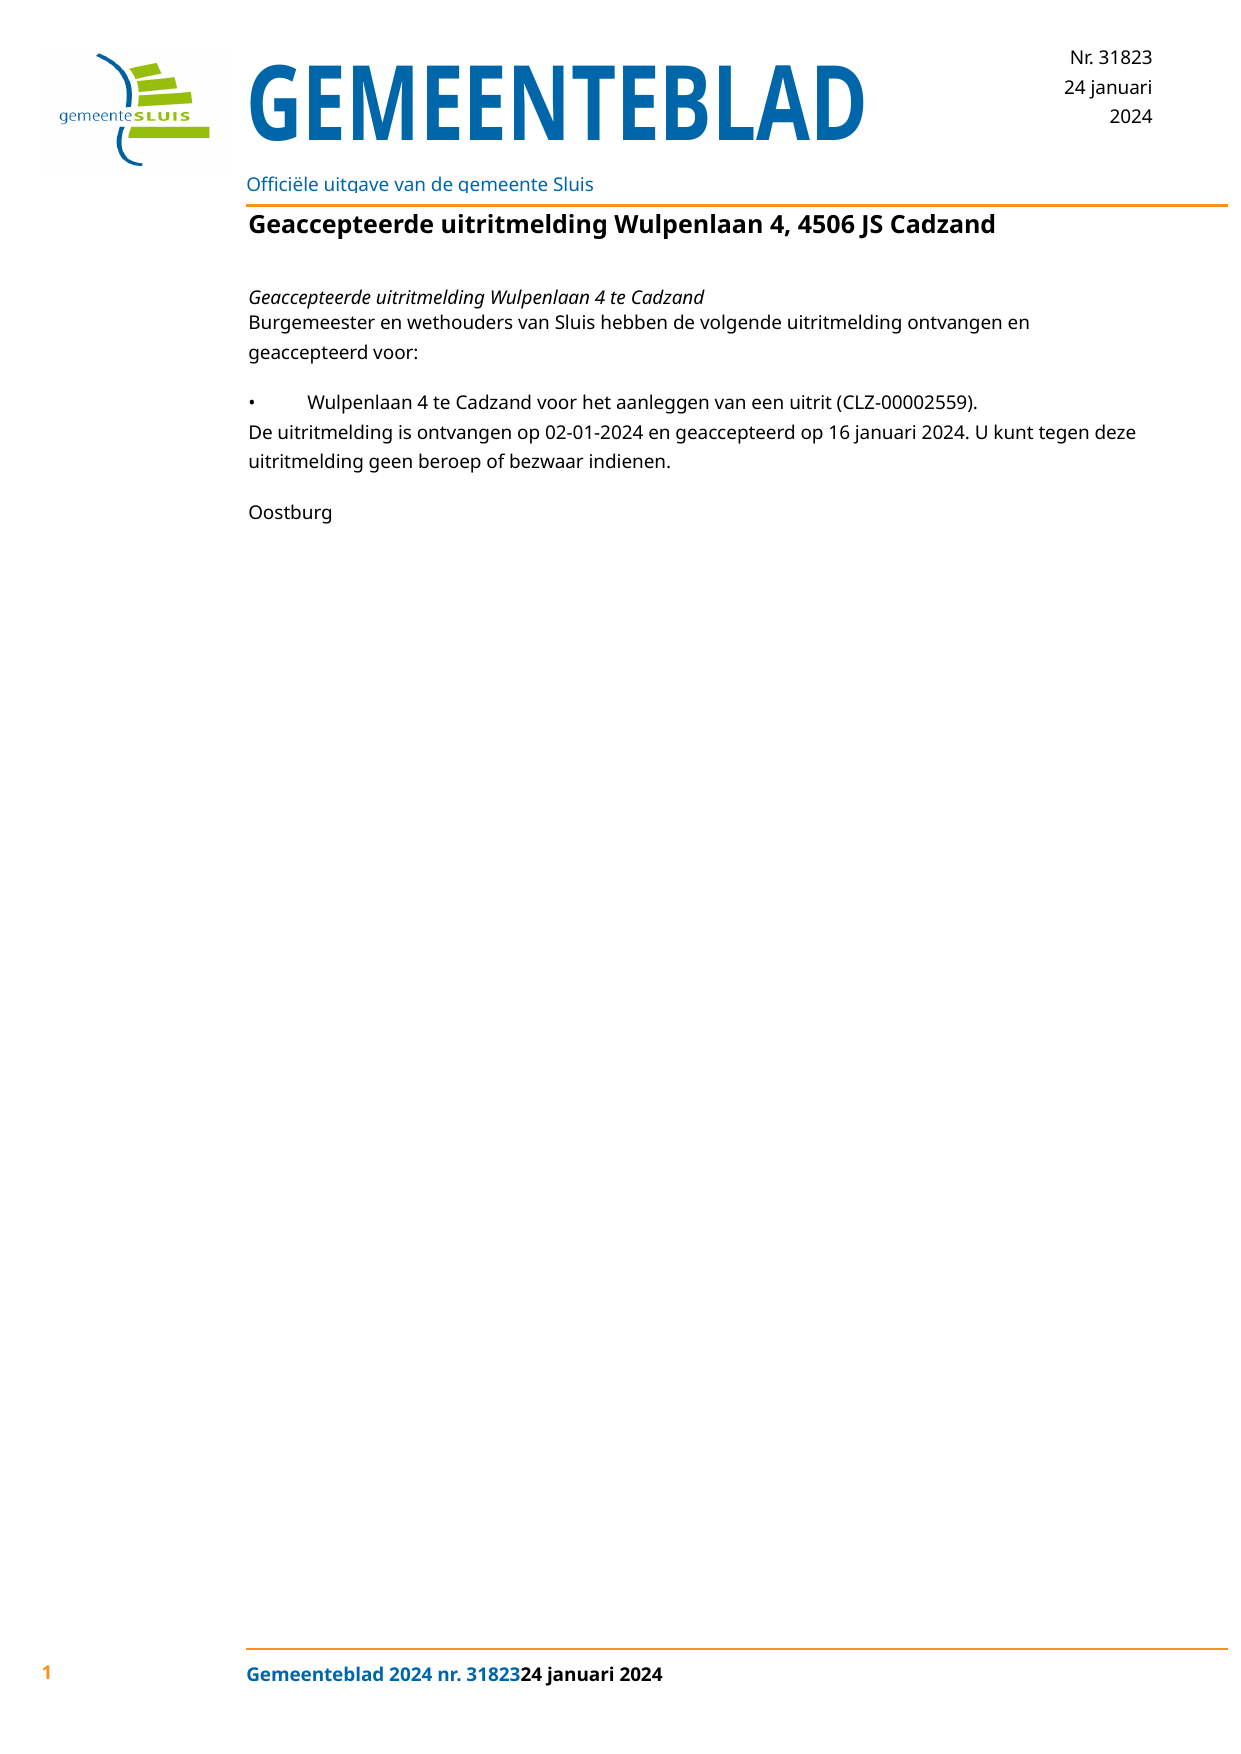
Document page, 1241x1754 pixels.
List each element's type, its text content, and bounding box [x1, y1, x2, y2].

text De uitritmelding is ontvangen op 02-01-2024 en geaccepteerd op 16 januari 2024. U kunt tegen deze uitritmelding geen beroep of bezwaar indienen. [248, 419, 1152, 474]
list Wulpenlaan 4 te Cadzand voor het aanleggen van een uitrit (CLZ-00002559). [248, 389, 1152, 415]
text Oostburg [248, 499, 1152, 525]
text Burgemeester en wethouders van Sluis hebben de volgende uitritmelding ontvangen en geaccepteerd voor: [248, 309, 1152, 365]
picture [41, 47, 231, 172]
text Geaccepteerde uitritmelding Wulpenlaan 4, 4506 JS Cadzand [248, 207, 1152, 241]
text Geaccepteerde uitritmelding Wulpenlaan 4 te Cadzand [248, 284, 1152, 309]
